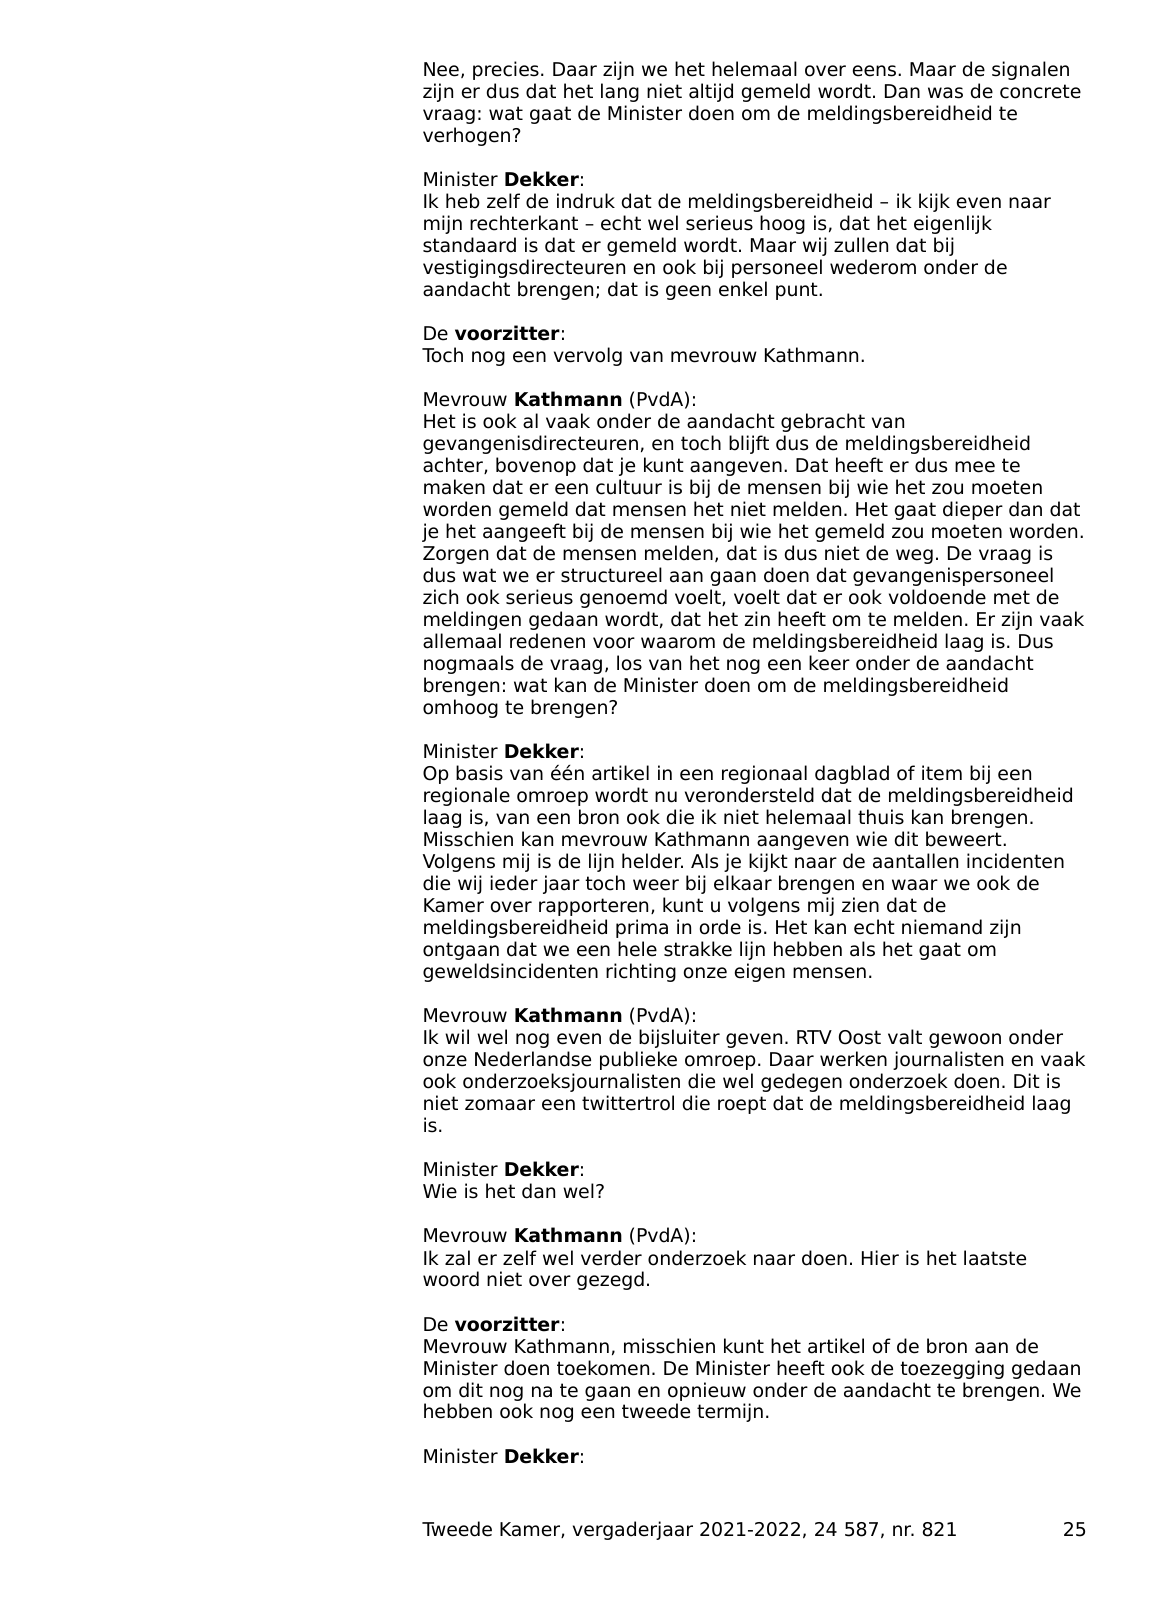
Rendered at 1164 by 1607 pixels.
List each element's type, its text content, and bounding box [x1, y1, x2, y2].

text Minister Dekker: [422, 1446, 1087, 1468]
text Minister Dekker: [422, 169, 1087, 191]
text De voorzitter: [422, 323, 1087, 345]
text Mevrouw Kathmann (PvdA): [422, 389, 1087, 411]
text De voorzitter: [422, 1313, 1087, 1336]
text Ik wil wel nog even de bijsluiter geven. RTV Oost valt gewoon onder onze Nederlandse publieke omroep. Daar werken journalisten en vaak ook onderzoeksjournalisten die wel gedegen onderzoek doen. Dit is niet zomaar een twittertrol die roept dat de meldingsbereidheid laag is. [422, 1027, 1087, 1137]
text Ik heb zelf de indruk dat de meldingsbereidheid – ik kijk even naar mijn rechterkant – echt wel serieus hoog is, dat het eigenlijk standaard is dat er gemeld wordt. Maar wij zullen dat bij vestigingsdirecteuren en ook bij personeel wederom onder de aandacht brengen; dat is geen enkel punt. [422, 191, 1087, 301]
text Het is ook al vaak onder de aandacht gebracht van gevangenisdirecteuren, en toch blijft dus de meldingsbereidheid achter, bovenop dat je kunt aangeven. Dat heeft er dus mee te maken dat er een cultuur is bij de mensen bij wie het zou moeten worden gemeld dat mensen het niet melden. Het gaat dieper dan dat je het aangeeft bij de mensen bij wie het gemeld zou moeten worden. Zorgen dat de mensen melden, dat is dus niet de weg. De vraag is dus wat we er structureel aan gaan doen dat gevangenispersoneel zich ook serieus genoemd voelt, voelt dat er ook voldoende met de meldingen gedaan wordt, dat het zin heeft om te melden. Er zijn vaak allemaal redenen voor waarom de meldingsbereidheid laag is. Dus nogmaals de vraag, los van het nog een keer onder de aandacht brengen: wat kan de Minister doen om de meldingsbereidheid omhoog te brengen? [422, 411, 1087, 719]
text Mevrouw Kathmann (PvdA): [422, 1005, 1087, 1027]
text Minister Dekker: [422, 1159, 1087, 1181]
text Toch nog een vervolg van mevrouw Kathmann. [422, 345, 1087, 367]
text Mevrouw Kathmann (PvdA): [422, 1225, 1087, 1247]
text Op basis van één artikel in een regionaal dagblad of item bij een regionale omroep wordt nu verondersteld dat de meldingsbereidheid laag is, van een bron ook die ik niet helemaal thuis kan brengen. Misschien kan mevrouw Kathmann aangeven wie dit beweert. Volgens mij is de lijn helder. Als je kijkt naar de aantallen incidenten die wij ieder jaar toch weer bij elkaar brengen en waar we ook de Kamer over rapporteren, kunt u volgens mij zien dat de meldingsbereidheid prima in orde is. Het kan echt niemand zijn ontgaan dat we een hele strakke lijn hebben als het gaat om geweldsincidenten richting onze eigen mensen. [422, 763, 1087, 983]
text Mevrouw Kathmann, misschien kunt het artikel of de bron aan de Minister doen toekomen. De Minister heeft ook de toezegging gedaan om dit nog na te gaan en opnieuw onder de aandacht te brengen. We hebben ook nog een tweede termijn. [422, 1336, 1087, 1423]
text Nee, precies. Daar zijn we het helemaal over eens. Maar de signalen zijn er dus dat het lang niet altijd gemeld wordt. Dan was de concrete vraag: wat gaat de Minister doen om de meldingsbereidheid te verhogen? [422, 59, 1087, 147]
text Minister Dekker: [422, 741, 1087, 763]
text Wie is het dan wel? [422, 1181, 1087, 1203]
text Ik zal er zelf wel verder onderzoek naar doen. Hier is het laatste woord niet over gezegd. [422, 1247, 1087, 1291]
